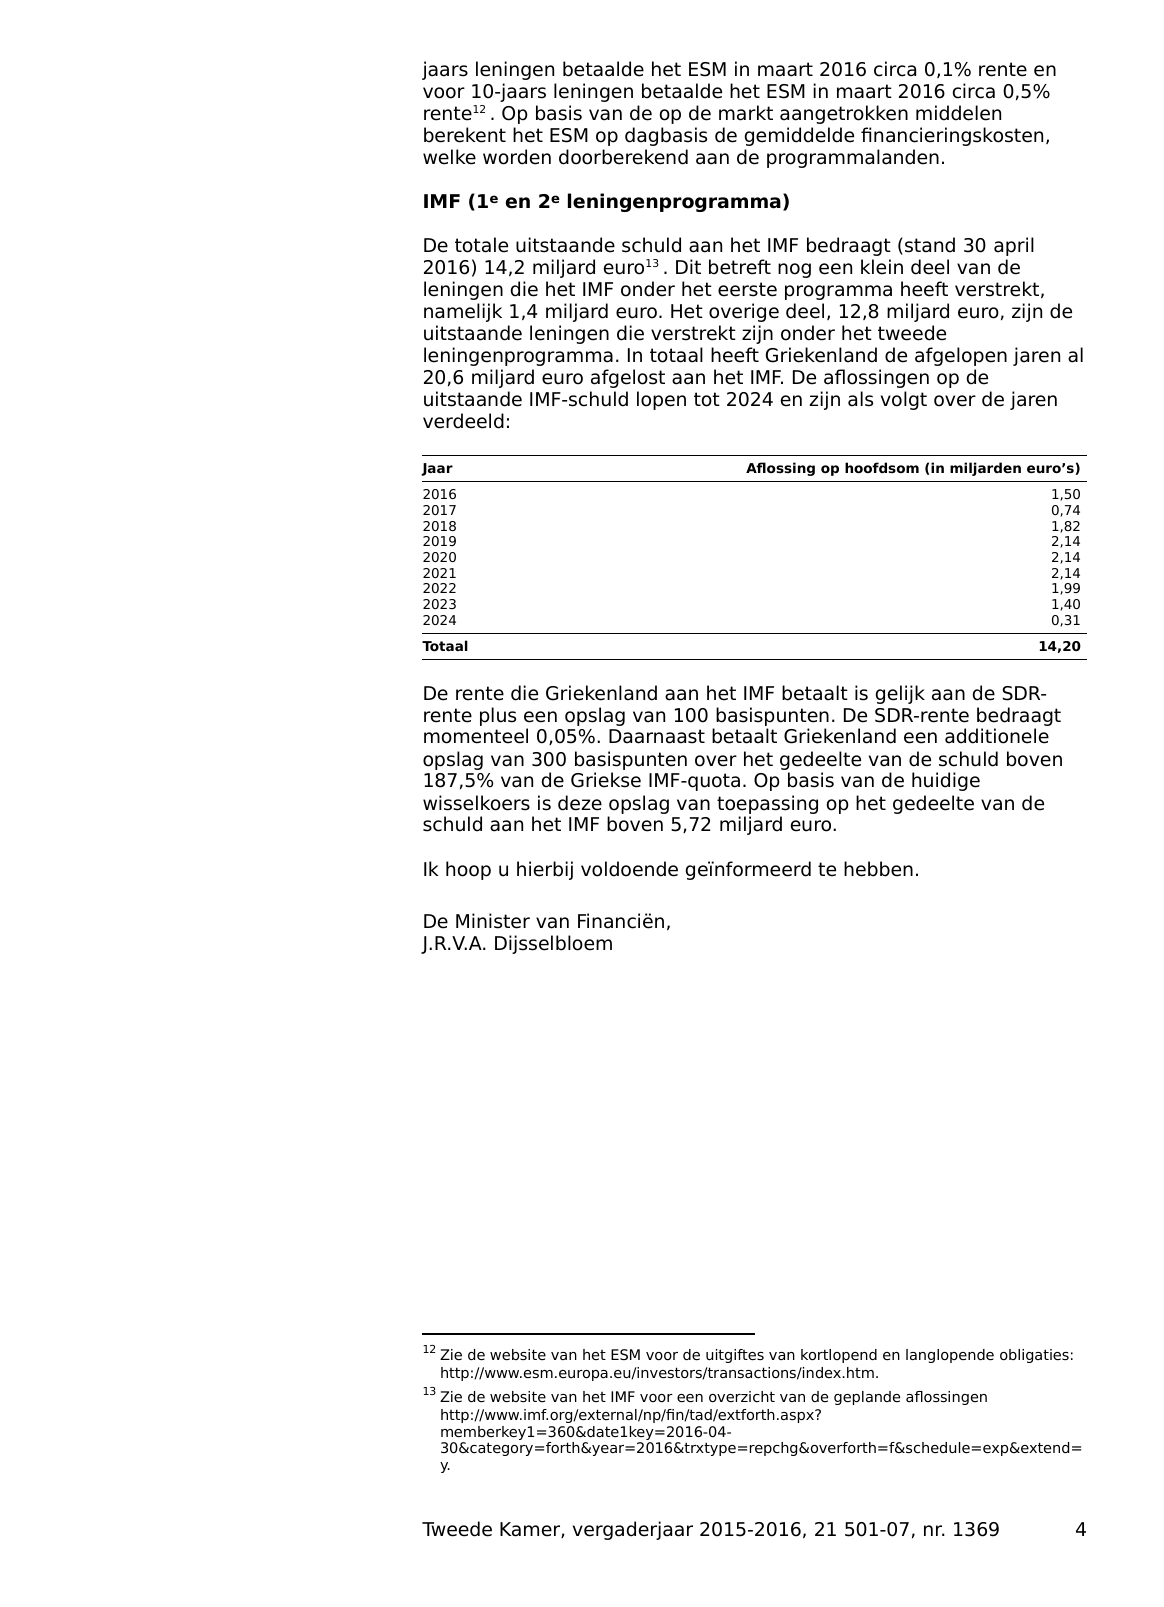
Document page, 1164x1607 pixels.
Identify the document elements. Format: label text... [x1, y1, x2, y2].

subtitle IMF (1e en 2e leningenprogramma) [422, 191, 1087, 213]
table_cell 2018 [422, 518, 540, 534]
table_cell 2,14 [540, 566, 1087, 581]
table_cell 0,31 [540, 613, 1087, 633]
text Zie de website van het IMF voor een overzicht van de geplande aflossingen http://www.imf.org/external/np/fin/tad/extforth.aspx?memberkey1=360&date1key=2016-04-30&category=forth&year=2016&trxtype=repchg&overforth=f&schedule=exp&extend=y. [422, 1385, 1087, 1474]
table_cell 0,74 [540, 503, 1087, 518]
table_cell 2021 [422, 566, 540, 581]
table_cell 14,20 [540, 634, 1087, 659]
table_cell 2,14 [540, 550, 1087, 566]
table_cell 2022 [422, 581, 540, 597]
table_cell Totaal [422, 634, 540, 659]
text Ik hoop u hierbij voldoende geïnformeerd te hebben. [422, 858, 1087, 881]
text De totale uitstaande schuld aan het IMF bedraagt (stand 30 april 2016) 14,2 miljard euro. Dit betreft nog een klein deel van de leningen die het IMF onder het eerste programma heeft verstrekt, namelijk 1,4 miljard euro. Het overige deel, 12,8 miljard euro, zijn de uitstaande leningen die verstrekt zijn onder het tweede leningenprogramma. In totaal heeft Griekenland de afgelopen jaren al 20,6 miljard euro afgelost aan het IMF. De aflossingen op de uitstaande IMF-schuld lopen tot 2024 en zijn als volgt over de jaren verdeeld: [422, 235, 1087, 433]
table_cell 2019 [422, 534, 540, 550]
table_cell 2024 [422, 613, 540, 633]
table_header Aflossing op hoofdsom (in miljarden euro’s) [540, 456, 1087, 481]
table_cell 1,50 [540, 482, 1087, 503]
table_cell 2020 [422, 550, 540, 566]
table_cell 2,14 [540, 534, 1087, 550]
text De rente die Griekenland aan het IMF betaalt is gelijk aan de SDR-rente plus een opslag van 100 basispunten. De SDR-rente bedraagt momenteel 0,05%. Daarnaast betaalt Griekenland een additionele opslag van 300 basispunten over het gedeelte van de schuld boven 187,5% van de Griekse IMF-quota. Op basis van de huidige wisselkoers is deze opslag van toepassing op het gedeelte van de schuld aan het IMF boven 5,72 miljard euro. [422, 682, 1087, 836]
table_cell 1,40 [540, 597, 1087, 613]
text Zie de website van het ESM voor de uitgiftes van kortlopend en langlopende obligaties: http://www.esm.europa.eu/investors/transactions/index.htm. [422, 1343, 1087, 1382]
text De Minister van Financiën, J.R.V.A. Dijsselbloem [422, 911, 1087, 954]
table_header Jaar [422, 456, 540, 481]
table_cell 2023 [422, 597, 540, 613]
table_cell 2016 [422, 482, 540, 503]
table_cell 1,99 [540, 581, 1087, 597]
table_cell 1,82 [540, 518, 1087, 534]
text jaars leningen betaalde het ESM in maart 2016 circa 0,1% rente en voor 10-jaars leningen betaalde het ESM in maart 2016 circa 0,5% rente. Op basis van de op de markt aangetrokken middelen berekent het ESM op dagbasis de gemiddelde financieringskosten, welke worden doorberekend aan de programmalanden. [422, 59, 1087, 169]
table_cell 2017 [422, 503, 540, 518]
